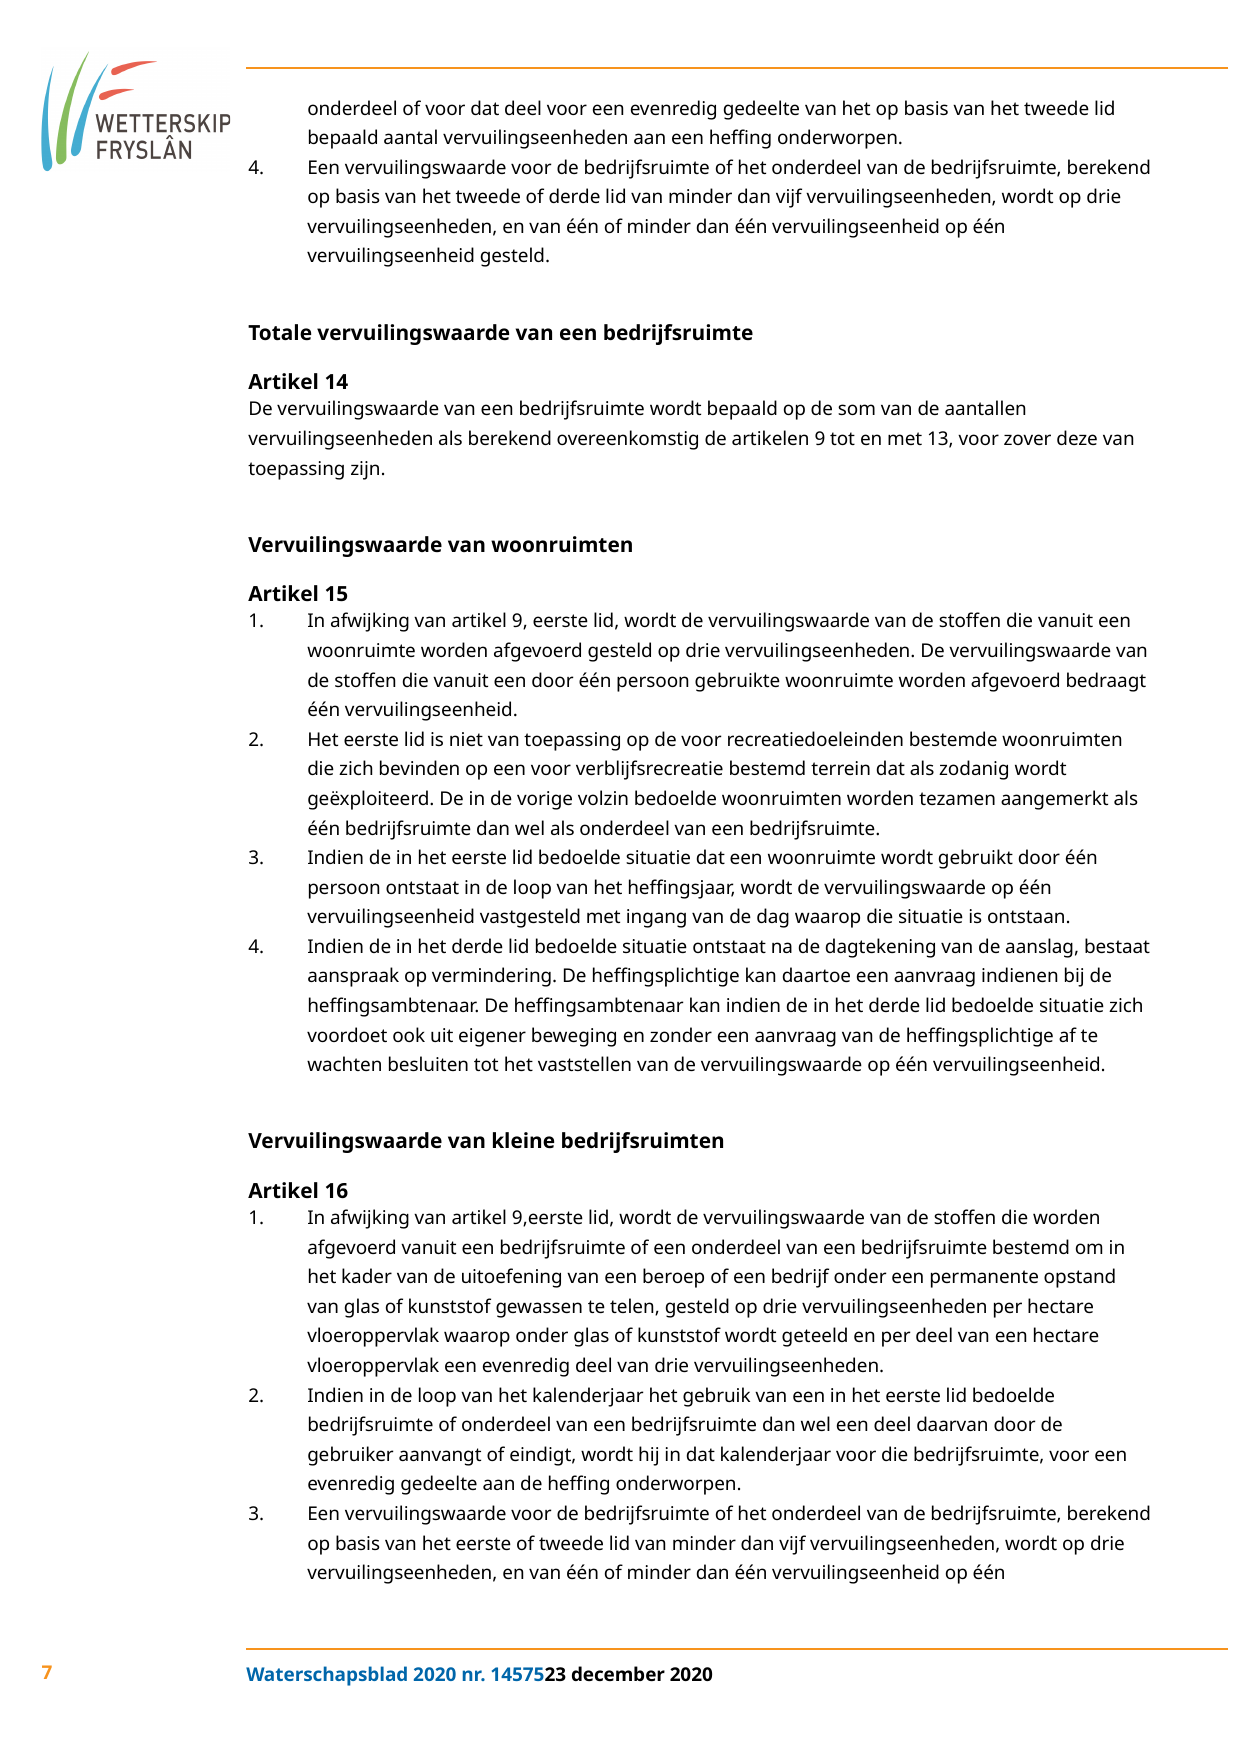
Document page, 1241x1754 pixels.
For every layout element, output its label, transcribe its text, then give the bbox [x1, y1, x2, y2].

text Artikel 14 [248, 367, 1152, 396]
text De vervuilingswaarde van een bedrijfsruimte wordt bepaald op de som van de aantallen vervuilingseenheden als berekend overeenkomstig de artikelen 9 tot en met 13, voor zover deze van toepassing zijn. [248, 396, 1152, 481]
text Artikel 15 [248, 579, 1152, 608]
list Indien de in het derde lid bedoelde situatie ontstaat na de dagtekening van de aanslag, bestaat aanspraak op vermindering. De heffingsplichtige kan daartoe een aanvraag indienen bij de heffingsambtenaar. De heffingsambtenaar kan indien de in het derde lid bedoelde situatie zich voordoet ook uit eigener beweging en zonder een aanvraag van de heffingsplichtige af te wachten besluiten tot het vaststellen van de vervuilingswaarde op één vervuilingseenheid. [248, 933, 1152, 1077]
list Indien de in het eerste lid bedoelde situatie dat een woonruimte wordt gebruikt door één persoon ontstaat in de loop van het heffingsjaar, wordt de vervuilingswaarde op één vervuilingseenheid vastgesteld met ingang van de dag waarop die situatie is ontstaan. [248, 844, 1152, 929]
text Totale vervuilingswaarde van een bedrijfsruimte [248, 318, 1152, 346]
list Het eerste lid is niet van toepassing op de voor recreatiedoeleinden bestemde woonruimten die zich bevinden op een voor verblijfsrecreatie bestemd terrein dat als zodanig wordt geëxploiteerd. De in de vorige volzin bedoelde woonruimten worden tezamen aangemerkt als één bedrijfsruimte dan wel als onderdeel van een bedrijfsruimte. [248, 726, 1152, 841]
list onderdeel of voor dat deel voor een evenredig gedeelte van het op basis van het tweede lid bepaald aantal vervuilingseenheden aan een heffing onderworpen. [248, 95, 1152, 150]
list In afwijking van artikel 9,eerste lid, wordt de vervuilingswaarde van de stoffen die worden afgevoerd vanuit een bedrijfsruimte of een onderdeel van een bedrijfsruimte bestemd om in het kader van de uitoefening van een beroep of een bedrijf onder een permanente opstand van glas of kunststof gewassen te telen, gesteld op drie vervuilingseenheden per hectare vloeroppervlak waarop onder glas of kunststof wordt geteeld en per deel van een hectare vloeroppervlak een evenredig deel van drie vervuilingseenheden. [248, 1204, 1152, 1378]
text Artikel 16 [248, 1176, 1152, 1204]
picture [41, 47, 231, 172]
text Vervuilingswaarde van kleine bedrijfsruimten [248, 1127, 1152, 1155]
list Indien in de loop van het kalenderjaar het gebruik van een in het eerste lid bedoelde bedrijfsruimte of onderdeel van een bedrijfsruimte dan wel een deel daarvan door de gebruiker aanvangt of eindigt, wordt hij in dat kalenderjaar voor die bedrijfsruimte, voor een evenredig gedeelte aan de heffing onderworpen. [248, 1382, 1152, 1496]
list In afwijking van artikel 9, eerste lid, wordt de vervuilingswaarde van de stoffen die vanuit een woonruimte worden afgevoerd gesteld op drie vervuilingseenheden. De vervuilingswaarde van de stoffen die vanuit een door één persoon gebruikte woonruimte worden afgevoerd bedraagt één vervuilingseenheid. [248, 608, 1152, 722]
list Een vervuilingswaarde voor de bedrijfsruimte of het onderdeel van de bedrijfsruimte, berekend op basis van het eerste of tweede lid van minder dan vijf vervuilingseenheden, wordt op drie vervuilingseenheden, en van één of minder dan één vervuilingseenheid op één [248, 1500, 1152, 1585]
text Vervuilingswaarde van woonruimten [248, 530, 1152, 558]
list Een vervuilingswaarde voor de bedrijfsruimte of het onderdeel van de bedrijfsruimte, berekend op basis van het tweede of derde lid van minder dan vijf vervuilingseenheden, wordt op drie vervuilingseenheden, en van één of minder dan één vervuilingseenheid op één vervuilingseenheid gesteld. [248, 154, 1152, 268]
